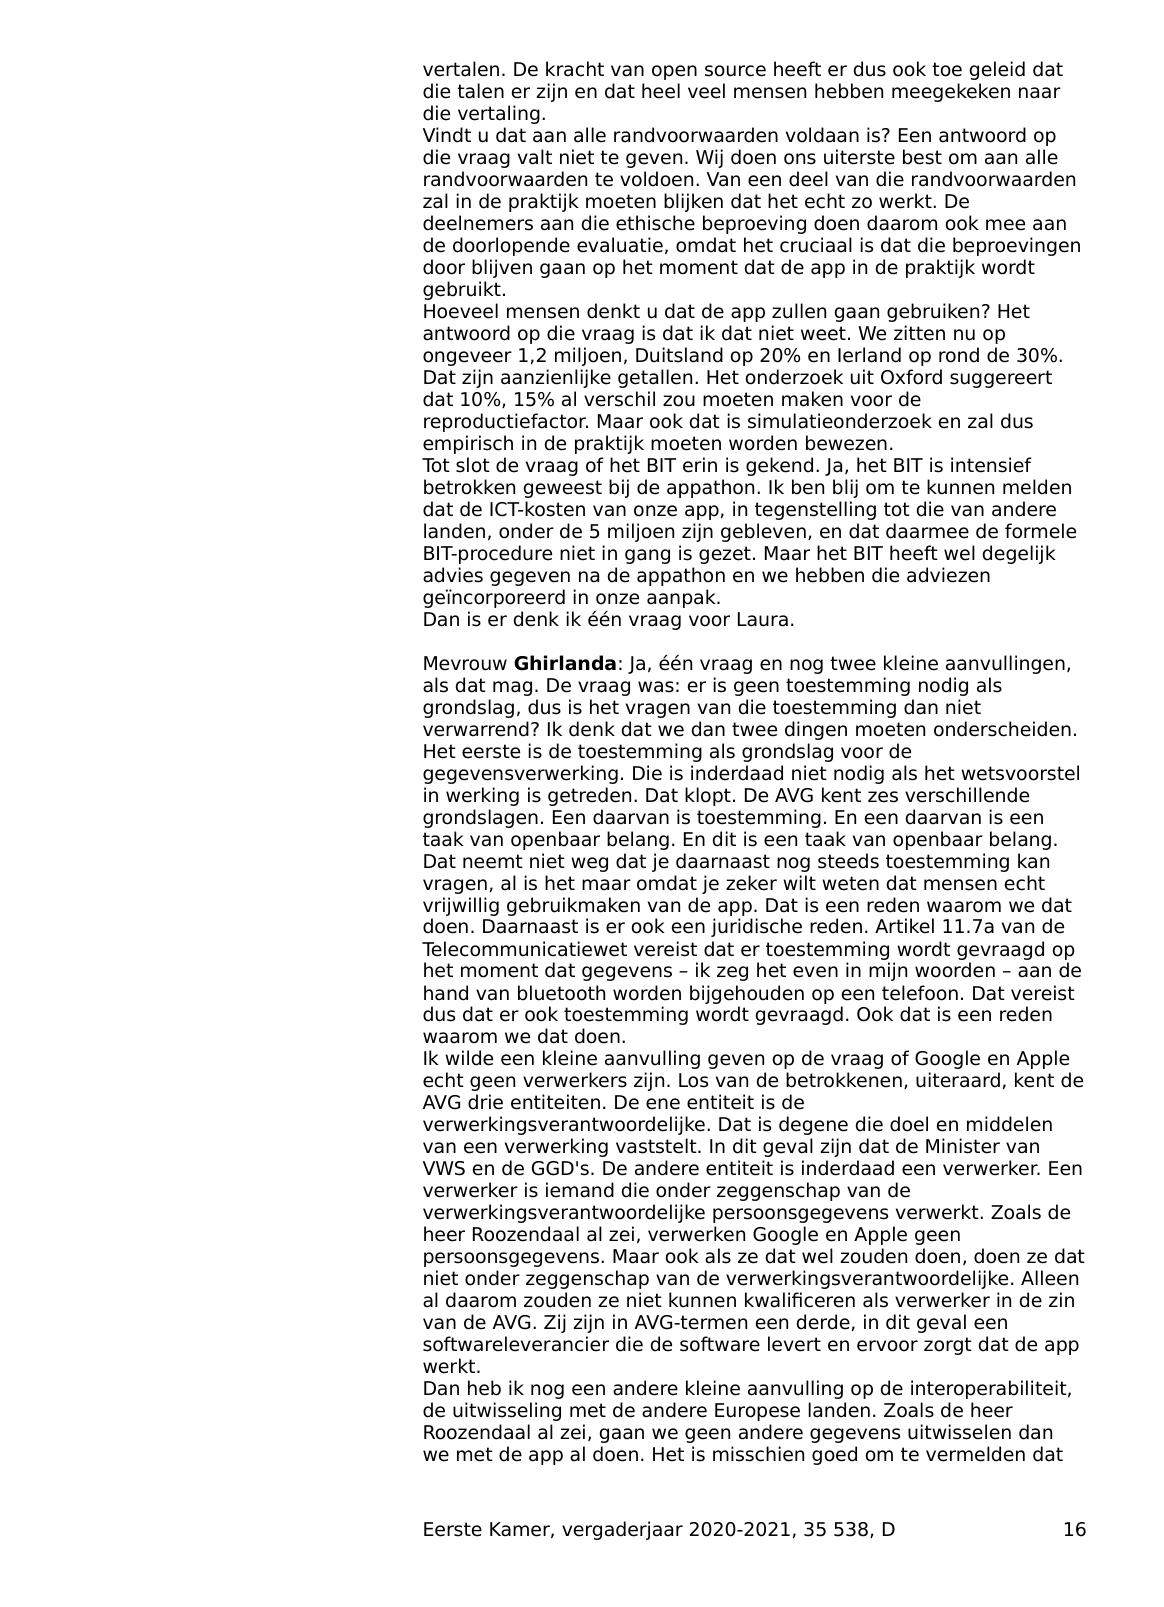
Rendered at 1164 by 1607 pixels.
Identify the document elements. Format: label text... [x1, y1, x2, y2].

text Hoeveel mensen denkt u dat de app zullen gaan gebruiken? Het antwoord op die vraag is dat ik dat niet weet. We zitten nu op ongeveer 1,2 miljoen, Duitsland op 20% en Ierland op rond de 30%. Dat zijn aanzienlijke getallen. Het onderzoek uit Oxford suggereert dat 10%, 15% al verschil zou moeten maken voor de reproductiefactor. Maar ook dat is simulatieonderzoek en zal dus empirisch in de praktijk moeten worden bewezen. [422, 301, 1087, 455]
text Dan is er denk ik één vraag voor Laura. [422, 608, 1087, 631]
text vertalen. De kracht van open source heeft er dus ook toe geleid dat die talen er zijn en dat heel veel mensen hebben meegekeken naar die vertaling. [422, 59, 1087, 125]
text Tot slot de vraag of het BIT erin is gekend. Ja, het BIT is intensief betrokken geweest bij de appathon. Ik ben blij om te kunnen melden dat de ICT-kosten van onze app, in tegenstelling tot die van andere landen, onder de 5 miljoen zijn gebleven, en dat daarmee de formele BIT-procedure niet in gang is gezet. Maar het BIT heeft wel degelijk advies gegeven na de appathon en we hebben die adviezen geïncorporeerd in onze aanpak. [422, 455, 1087, 608]
text Dan heb ik nog een andere kleine aanvulling op de interoperabiliteit, de uitwisseling met de andere Europese landen. Zoals de heer Roozendaal al zei, gaan we geen andere gegevens uitwisselen dan we met de app al doen. Het is misschien goed om te vermelden dat [422, 1378, 1087, 1466]
text Vindt u dat aan alle randvoorwaarden voldaan is? Een antwoord op die vraag valt niet te geven. Wij doen ons uiterste best om aan alle randvoorwaarden te voldoen. Van een deel van die randvoorwaarden zal in de praktijk moeten blijken dat het echt zo werkt. De deelnemers aan die ethische beproeving doen daarom ook mee aan de doorlopende evaluatie, omdat het cruciaal is dat die beproevingen door blijven gaan op het moment dat de app in de praktijk wordt gebruikt. [422, 125, 1087, 301]
text Mevrouw Ghirlanda: Ja, één vraag en nog twee kleine aanvullingen, als dat mag. De vraag was: er is geen toestemming nodig als grondslag, dus is het vragen van die toestemming dan niet verwarrend? Ik denk dat we dan twee dingen moeten onderscheiden. Het eerste is de toestemming als grondslag voor de gegevensverwerking. Die is inderdaad niet nodig als het wetsvoorstel in werking is getreden. Dat klopt. De AVG kent zes verschillende grondslagen. Een daarvan is toestemming. En een daarvan is een taak van openbaar belang. En dit is een taak van openbaar belang. [422, 653, 1087, 851]
text Ik wilde een kleine aanvulling geven op de vraag of Google en Apple echt geen verwerkers zijn. Los van de betrokkenen, uiteraard, kent de AVG drie entiteiten. De ene entiteit is de verwerkingsverantwoordelijke. Dat is degene die doel en middelen van een verwerking vaststelt. In dit geval zijn dat de Minister van VWS en de GGD's. De andere entiteit is inderdaad een verwerker. Een verwerker is iemand die onder zeggenschap van de verwerkingsverantwoordelijke persoonsgegevens verwerkt. Zoals de heer Roozendaal al zei, verwerken Google en Apple geen persoonsgegevens. Maar ook als ze dat wel zouden doen, doen ze dat niet onder zeggenschap van de verwerkingsverantwoordelijke. Alleen al daarom zouden ze niet kunnen kwalificeren als verwerker in de zin van de AVG. Zij zijn in AVG-termen een derde, in dit geval een softwareleverancier die de software levert en ervoor zorgt dat de app werkt. [422, 1048, 1087, 1378]
text Dat neemt niet weg dat je daarnaast nog steeds toestemming kan vragen, al is het maar omdat je zeker wilt weten dat mensen echt vrijwillig gebruikmaken van de app. Dat is een reden waarom we dat doen. Daarnaast is er ook een juridische reden. Artikel 11.7a van de Telecommunicatiewet vereist dat er toestemming wordt gevraagd op het moment dat gegevens – ik zeg het even in mijn woorden – aan de hand van bluetooth worden bijgehouden op een telefoon. Dat vereist dus dat er ook toestemming wordt gevraagd. Ook dat is een reden waarom we dat doen. [422, 851, 1087, 1048]
